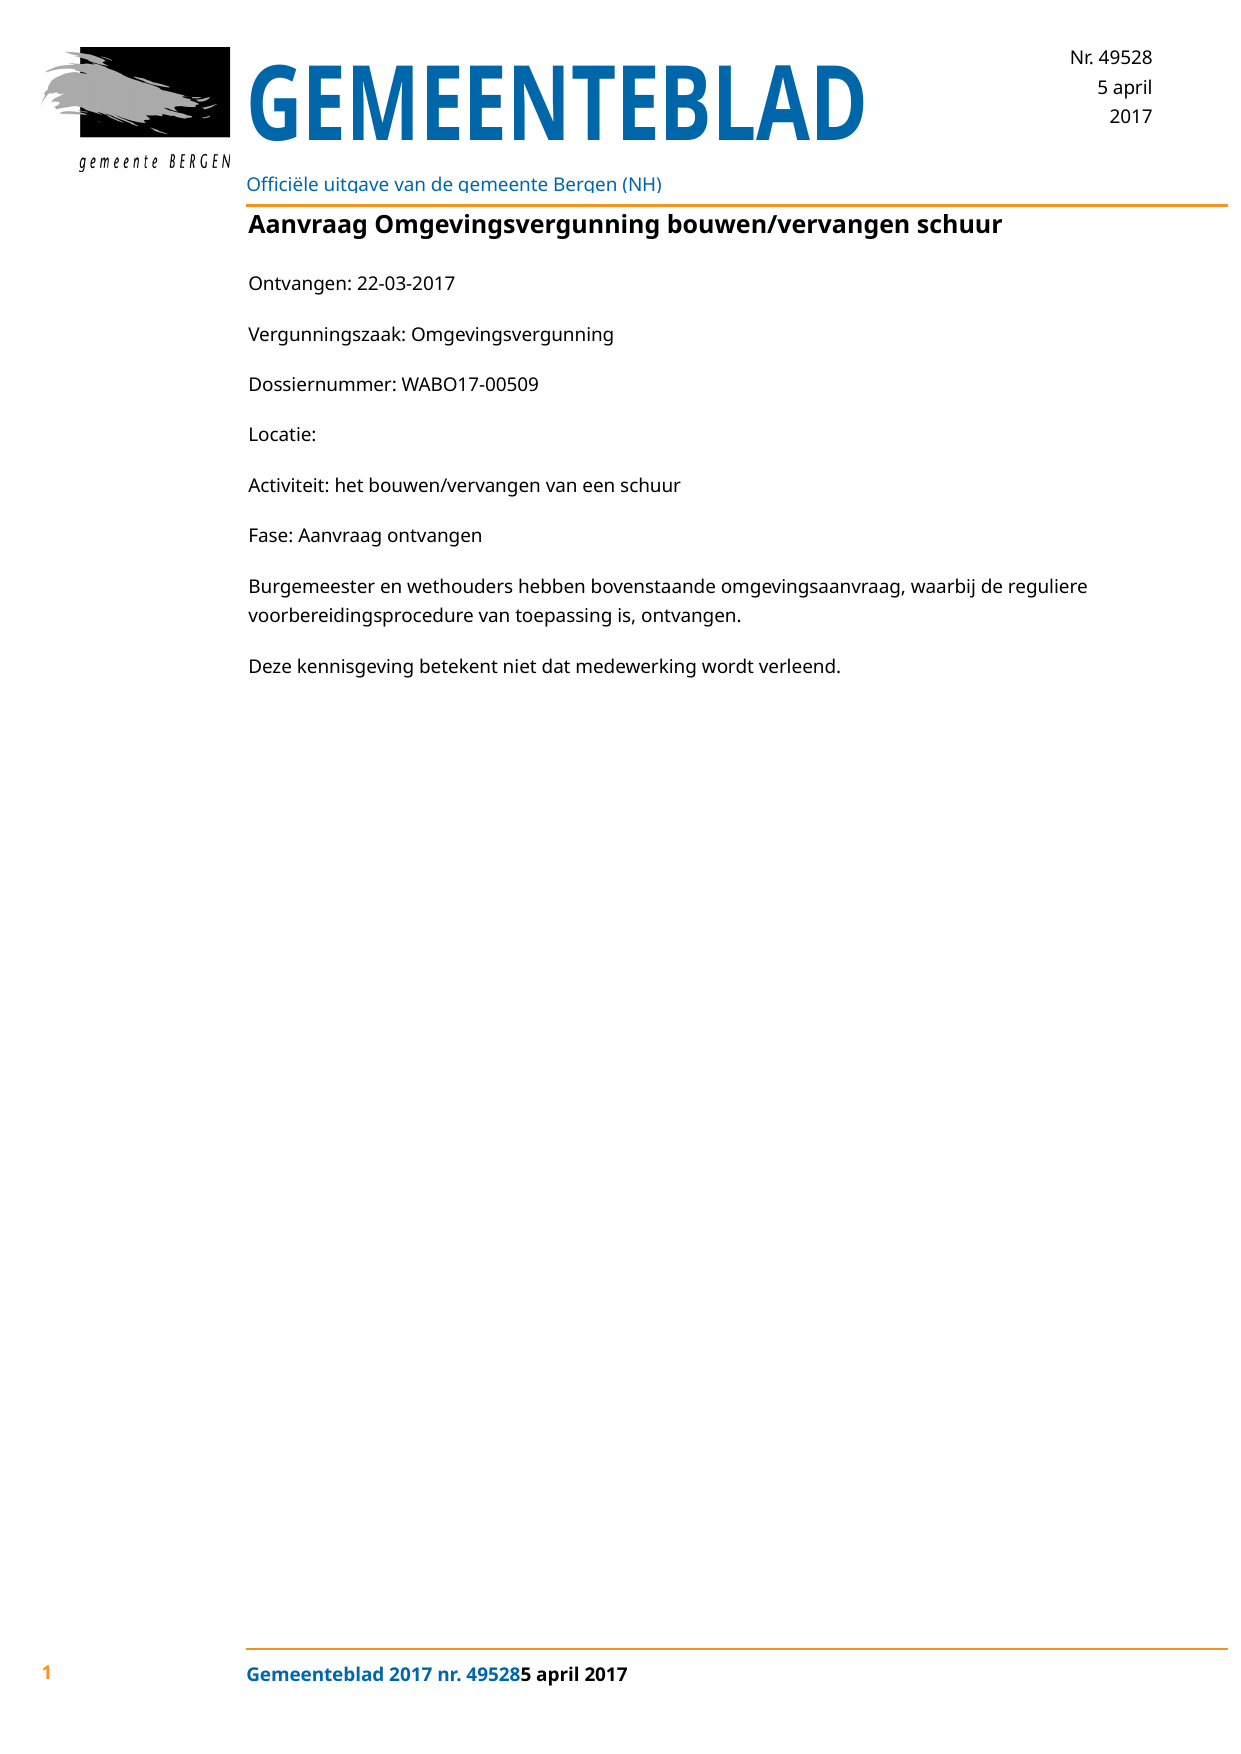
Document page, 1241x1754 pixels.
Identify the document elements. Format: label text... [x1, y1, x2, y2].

text Deze kennisgeving betekent niet dat medewerking wordt verleend. [248, 653, 1152, 678]
picture [41, 47, 231, 172]
text Ontvangen: 22-03-2017 [248, 270, 1152, 296]
text Dossiernummer: WABO17-00509 [248, 371, 1152, 397]
text Activiteit: het bouwen/vervangen van een schuur [248, 472, 1152, 498]
text Aanvraag Omgevingsvergunning bouwen/vervangen schuur [248, 207, 1152, 241]
text Vergunningszaak: Omgevingsvergunning [248, 321, 1152, 346]
text Fase: Aanvraag ontvangen [248, 522, 1152, 548]
text Burgemeester en wethouders hebben bovenstaande omgevingsaanvraag, waarbij de reguliere voorbereidingsprocedure van toepassing is, ontvangen. [248, 573, 1152, 628]
text Locatie: [248, 422, 1152, 447]
